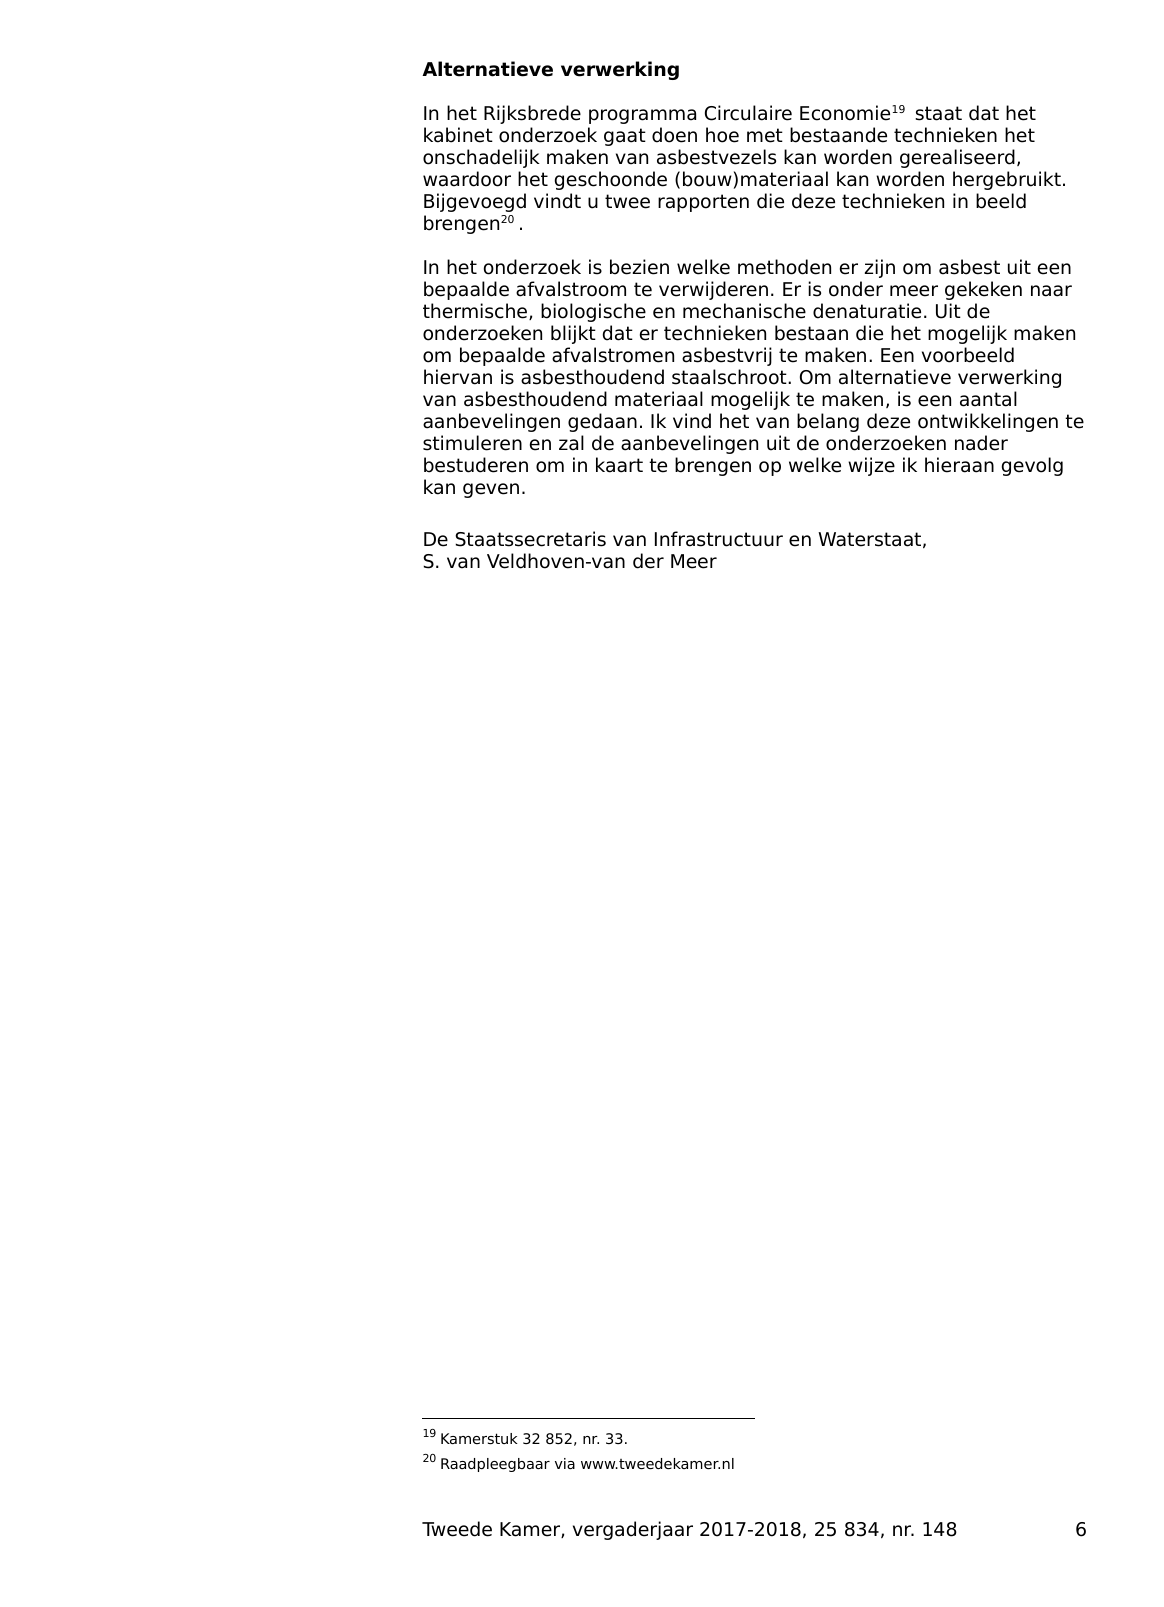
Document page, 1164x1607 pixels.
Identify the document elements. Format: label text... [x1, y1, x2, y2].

subtitle Alternatieve verwerking [422, 59, 1087, 81]
text In het Rijksbrede programma Circulaire Economie staat dat het kabinet onderzoek gaat doen hoe met bestaande technieken het onschadelijk maken van asbestvezels kan worden gerealiseerd, waardoor het geschoonde (bouw)materiaal kan worden hergebruikt. Bijgevoegd vindt u twee rapporten die deze technieken in beeld brengen. [422, 103, 1087, 235]
text Raadpleegbaar via www.tweedekamer.nl [422, 1452, 1087, 1474]
text Kamerstuk 32 852, nr. 33. [422, 1427, 1087, 1449]
text In het onderzoek is bezien welke methoden er zijn om asbest uit een bepaalde afvalstroom te verwijderen. Er is onder meer gekeken naar thermische, biologische en mechanische denaturatie. Uit de onderzoeken blijkt dat er technieken bestaan die het mogelijk maken om bepaalde afvalstromen asbestvrij te maken. Een voorbeeld hiervan is asbesthoudend staalschroot. Om alternatieve verwerking van asbesthoudend materiaal mogelijk te maken, is een aantal aanbevelingen gedaan. Ik vind het van belang deze ontwikkelingen te stimuleren en zal de aanbevelingen uit de onderzoeken nader bestuderen om in kaart te brengen op welke wijze ik hieraan gevolg kan geven. [422, 257, 1087, 499]
text De Staatssecretaris van Infrastructuur en Waterstaat, S. van Veldhoven-van der Meer [422, 529, 1087, 573]
